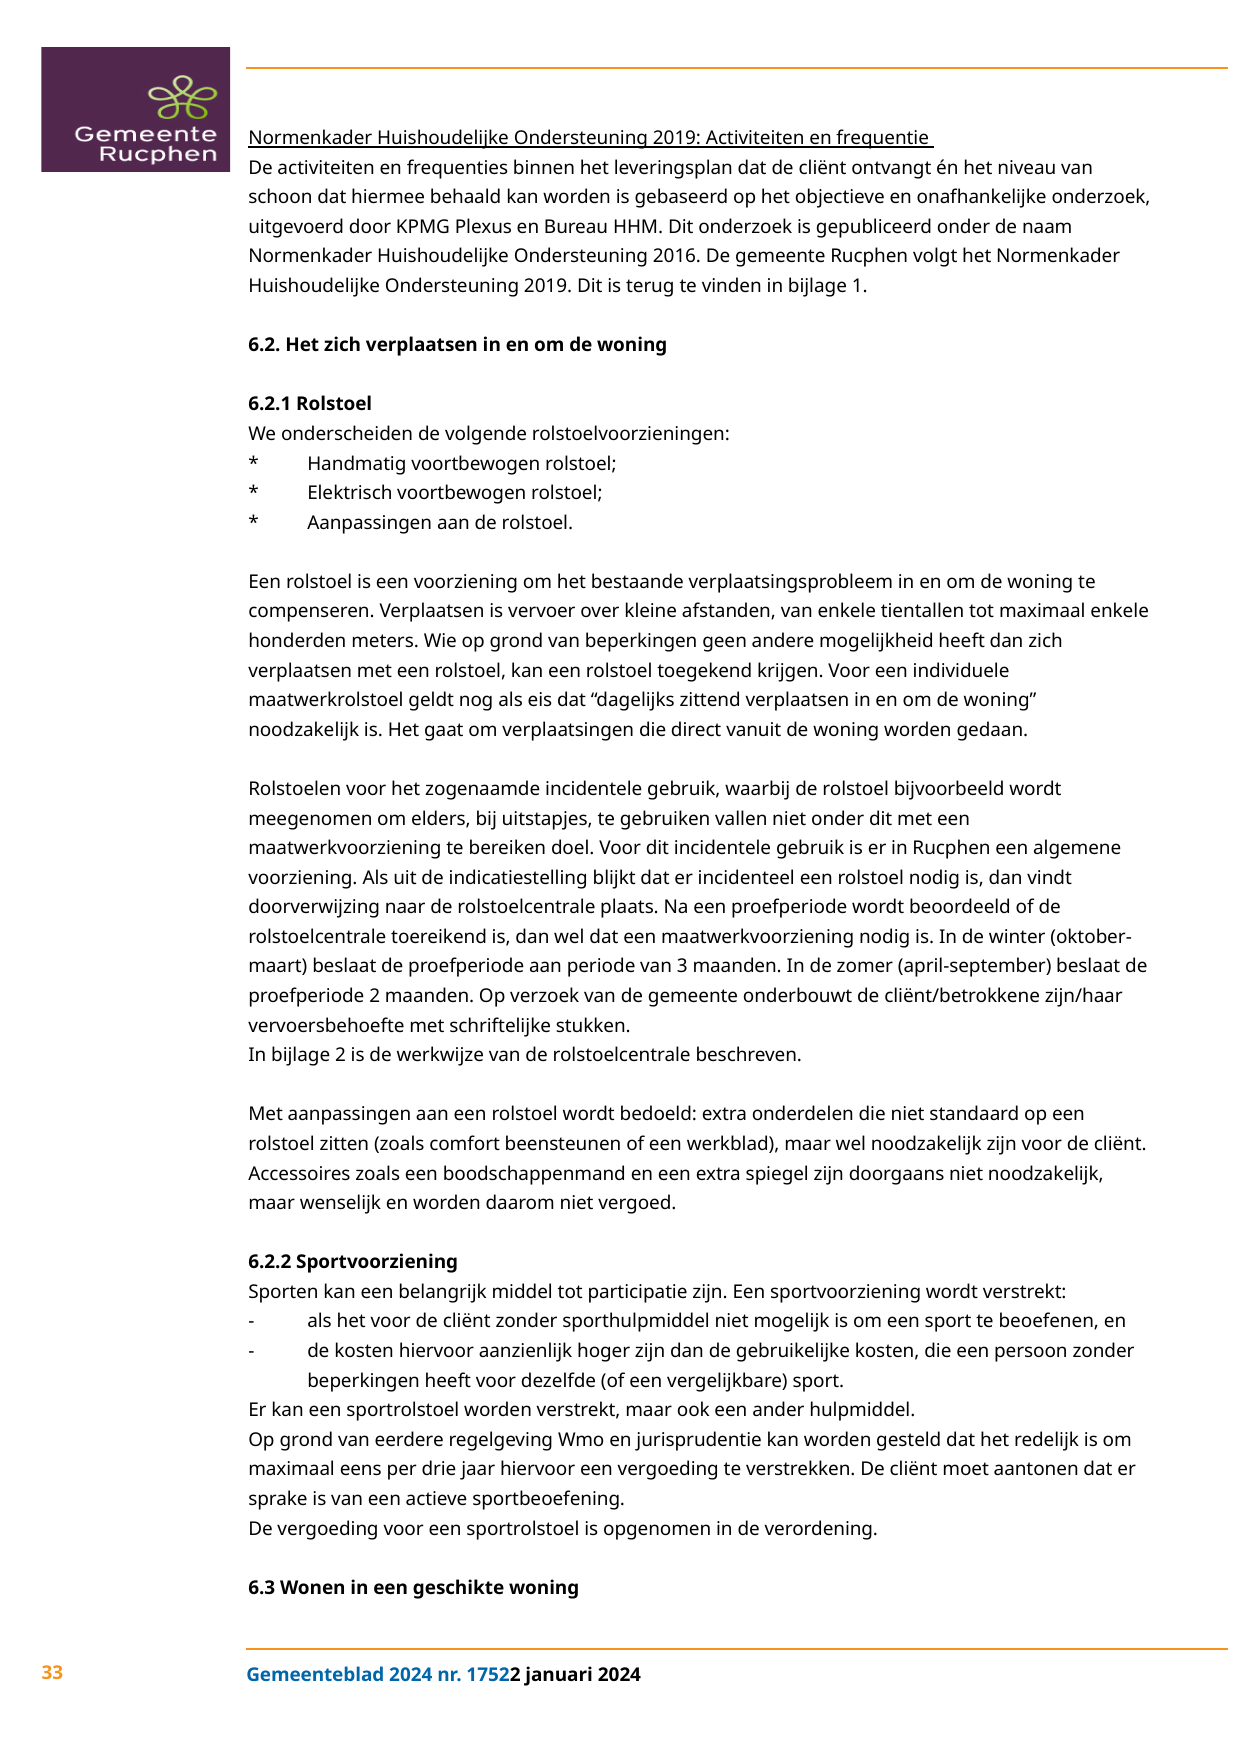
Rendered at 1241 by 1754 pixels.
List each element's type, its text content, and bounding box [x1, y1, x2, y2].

picture [41, 47, 231, 172]
text Een rolstoel is een voorziening om het bestaande verplaatsingsprobleem in en om de woning te compenseren. Verplaatsen is vervoer over kleine afstanden, van enkele tientallen tot maximaal enkele honderden meters. Wie op grond van beperkingen geen andere mogelijkheid heeft dan zich verplaatsen met een rolstoel, kan een rolstoel toegekend krijgen. Voor een individuele maatwerkrolstoel geldt nog als eis dat “dagelijks zittend verplaatsen in en om de woning” noodzakelijk is. Het gaat om verplaatsingen die direct vanuit de woning worden gedaan. [248, 568, 1152, 742]
text 6.2. Het zich verplaatsen in en om de woning [248, 331, 1152, 357]
list Aanpassingen aan de rolstoel. [248, 509, 1152, 535]
text Met aanpassingen aan een rolstoel wordt bedoeld: extra onderdelen die niet standaard op een rolstoel zitten (zoals comfort beensteunen of een werkblad), maar wel noodzakelijk zijn voor de cliënt. [248, 1101, 1152, 1156]
text In bijlage 2 is de werkwijze van de rolstoelcentrale beschreven. [248, 1041, 1152, 1067]
text Accessoires zoals een boodschappenmand en een extra spiegel zijn doorgaans niet noodzakelijk, maar wenselijk en worden daarom niet vergoed. [248, 1160, 1152, 1215]
text Er kan een sportrolstoel worden verstrekt, maar ook een ander hulpmiddel. [248, 1396, 1152, 1422]
list Handmatig voortbewogen rolstoel; [248, 450, 1152, 476]
text Rolstoelen voor het zogenaamde incidentele gebruik, waarbij de rolstoel bijvoorbeeld wordt meegenomen om elders, bij uitstapjes, te gebruiken vallen niet onder dit met een maatwerkvoorziening te bereiken doel. Voor dit incidentele gebruik is er in Rucphen een algemene voorziening. Als uit de indicatiestelling blijkt dat er incidenteel een rolstoel nodig is, dan vindt doorverwijzing naar de rolstoelcentrale plaats. Na een proefperiode wordt beoordeeld of de rolstoelcentrale toereikend is, dan wel dat een maatwerkvoorziening nodig is. In de winter (oktober-maart) beslaat de proefperiode aan periode van 3 maanden. In de zomer (april-september) beslaat de proefperiode 2 maanden. Op verzoek van de gemeente onderbouwt de cliënt/betrokkene zijn/haar vervoersbehoefte met schriftelijke stukken. [248, 775, 1152, 1038]
text 6.2.2 Sportvoorziening [248, 1248, 1152, 1274]
text Sporten kan een belangrijk middel tot participatie zijn. Een sportvoorziening wordt verstrekt: [248, 1278, 1152, 1304]
text 6.3 Wonen in een geschikte woning [248, 1574, 1152, 1600]
text 6.2.1 Rolstoel [248, 391, 1152, 416]
text Normenkader Huishoudelijke Ondersteuning 2019: Activiteiten en frequentie [248, 124, 1152, 150]
text De vergoeding voor een sportrolstoel is opgenomen in de verordening. [248, 1515, 1152, 1541]
list Elektrisch voortbewogen rolstoel; [248, 479, 1152, 505]
list als het voor de cliënt zonder sporthulpmiddel niet mogelijk is om een sport te beoefenen, en [248, 1308, 1152, 1333]
text Op grond van eerdere regelgeving Wmo en jurisprudentie kan worden gesteld dat het redelijk is om maximaal eens per drie jaar hiervoor een vergoeding te verstrekken. De cliënt moet aantonen dat er sprake is van een actieve sportbeoefening. [248, 1426, 1152, 1511]
list de kosten hiervoor aanzienlijk hoger zijn dan de gebruikelijke kosten, die een persoon zonder beperkingen heeft voor dezelfde (of een vergelijkbare) sport. [248, 1337, 1152, 1393]
text We onderscheiden de volgende rolstoelvoorzieningen: [248, 420, 1152, 446]
text De activiteiten en frequenties binnen het leveringsplan dat de cliënt ontvangt én het niveau van schoon dat hiermee behaald kan worden is gebaseerd op het objectieve en onafhankelijke onderzoek, uitgevoerd door KPMG Plexus en Bureau HHM. Dit onderzoek is gepubliceerd onder de naam Normenkader Huishoudelijke Ondersteuning 2016. De gemeente Rucphen volgt het Normenkader Huishoudelijke Ondersteuning 2019. Dit is terug te vinden in bijlage 1. [248, 154, 1152, 298]
